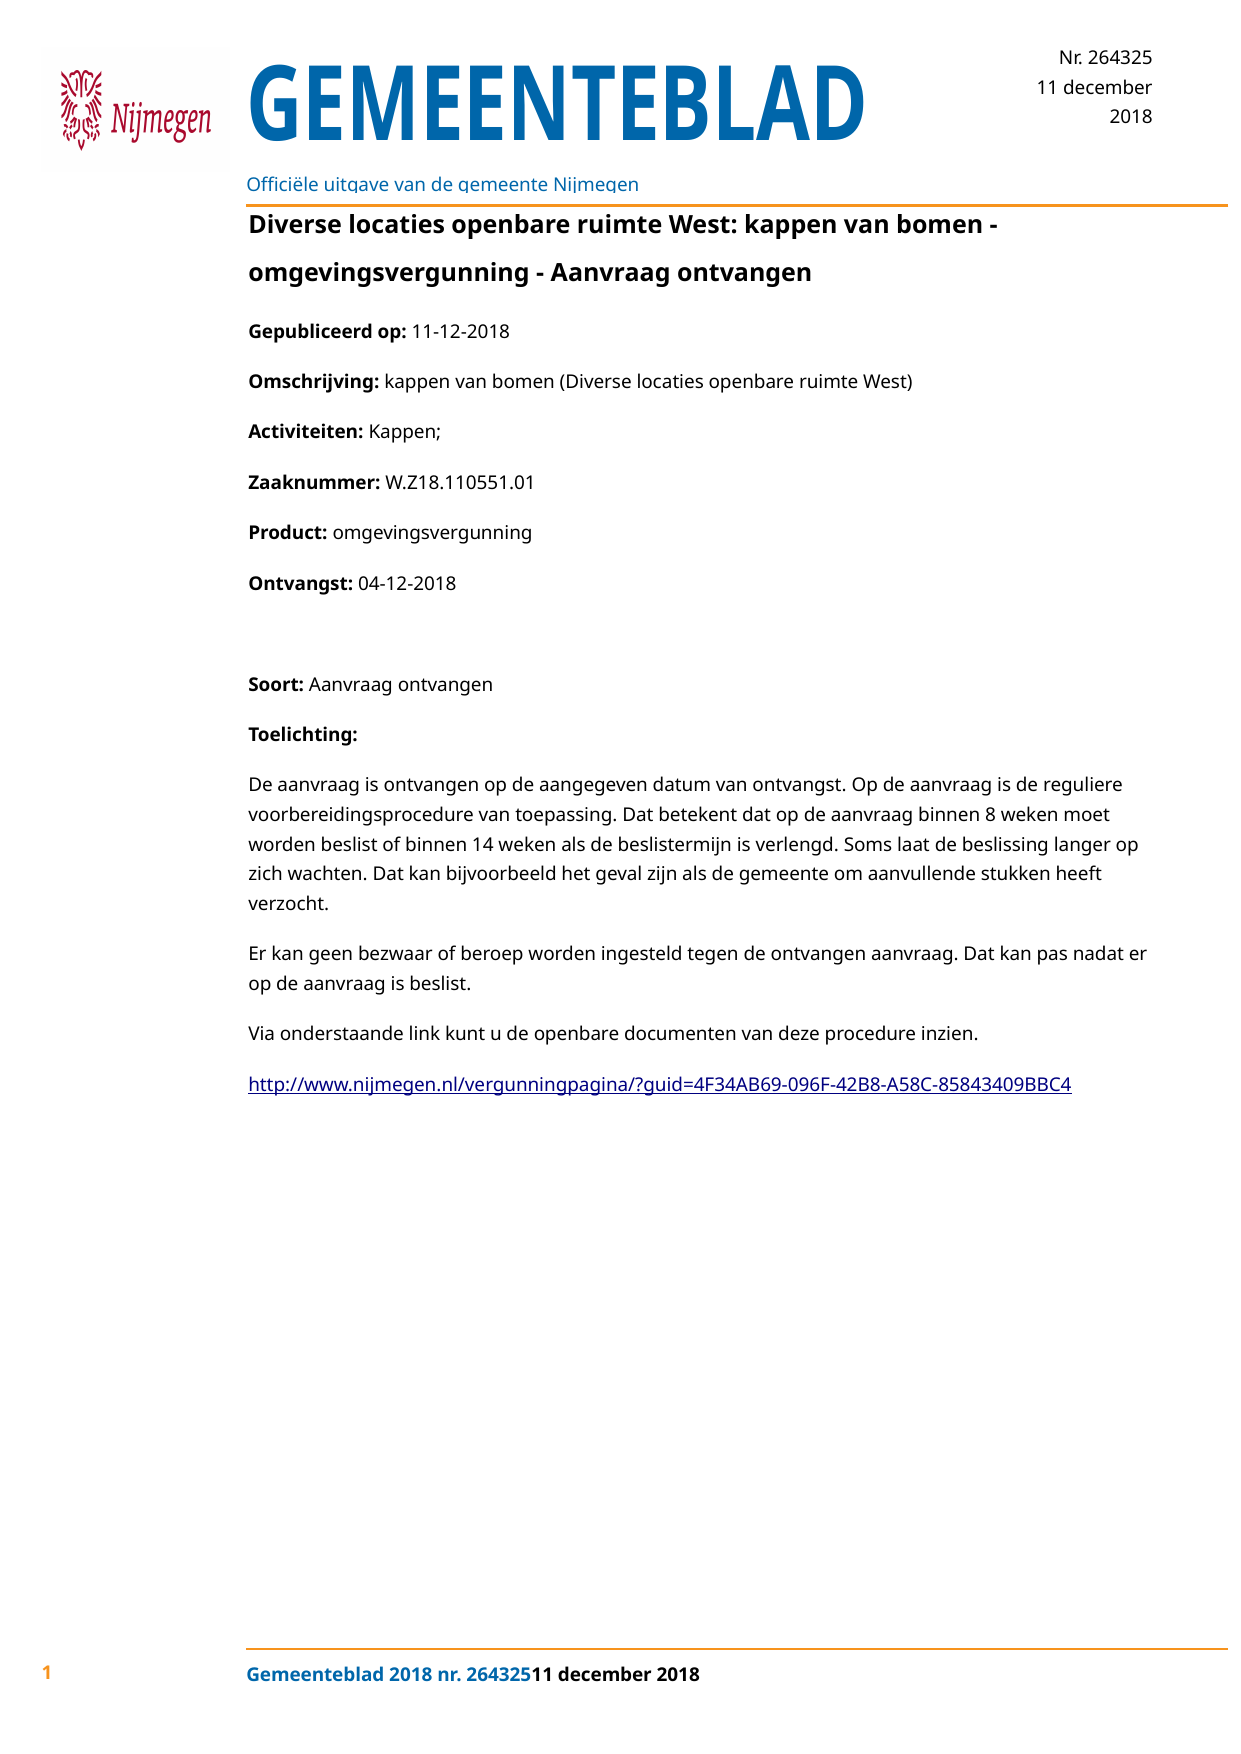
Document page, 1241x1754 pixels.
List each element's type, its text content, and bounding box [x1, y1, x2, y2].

picture [41, 47, 231, 172]
text Ontvangst: 04-12-2018 [248, 570, 1152, 596]
text Omschrijving: kappen van bomen (Diverse locaties openbare ruimte West) [248, 368, 1152, 394]
text Zaaknummer: W.Z18.110551.01 [248, 469, 1152, 495]
text Diverse locaties openbare ruimte West: kappen van bomen - omgevingsvergunning - Aanvraag ontvangen [248, 207, 1152, 288]
text Er kan geen bezwaar of beroep worden ingesteld tegen de ontvangen aanvraag. Dat kan pas nadat er op de aanvraag is beslist. [248, 940, 1152, 996]
text Via onderstaande link kunt u de openbare documenten van deze procedure inzien. [248, 1020, 1152, 1046]
text Activiteiten: Kappen; [248, 419, 1152, 444]
text Gepubliceerd op: 11-12-2018 [248, 318, 1152, 344]
text Soort: Aanvraag ontvangen [248, 671, 1152, 697]
text De aanvraag is ontvangen op de aangegeven datum van ontvangst. Op de aanvraag is de reguliere voorbereidingsprocedure van toepassing. Dat betekent dat op de aanvraag binnen 8 weken moet worden beslist of binnen 14 weken als de beslistermijn is verlengd. Soms laat de beslissing langer op zich wachten. Dat kan bijvoorbeeld het geval zijn als de gemeente om aanvullende stukken heeft verzocht. [248, 772, 1152, 916]
text http://www.nijmegen.nl/vergunningpagina/?guid=4F34AB69-096F-42B8-A58C-85843409BBC4 [248, 1071, 1152, 1097]
text Toelichting: [248, 721, 1152, 747]
text Product: omgevingsvergunning [248, 519, 1152, 545]
